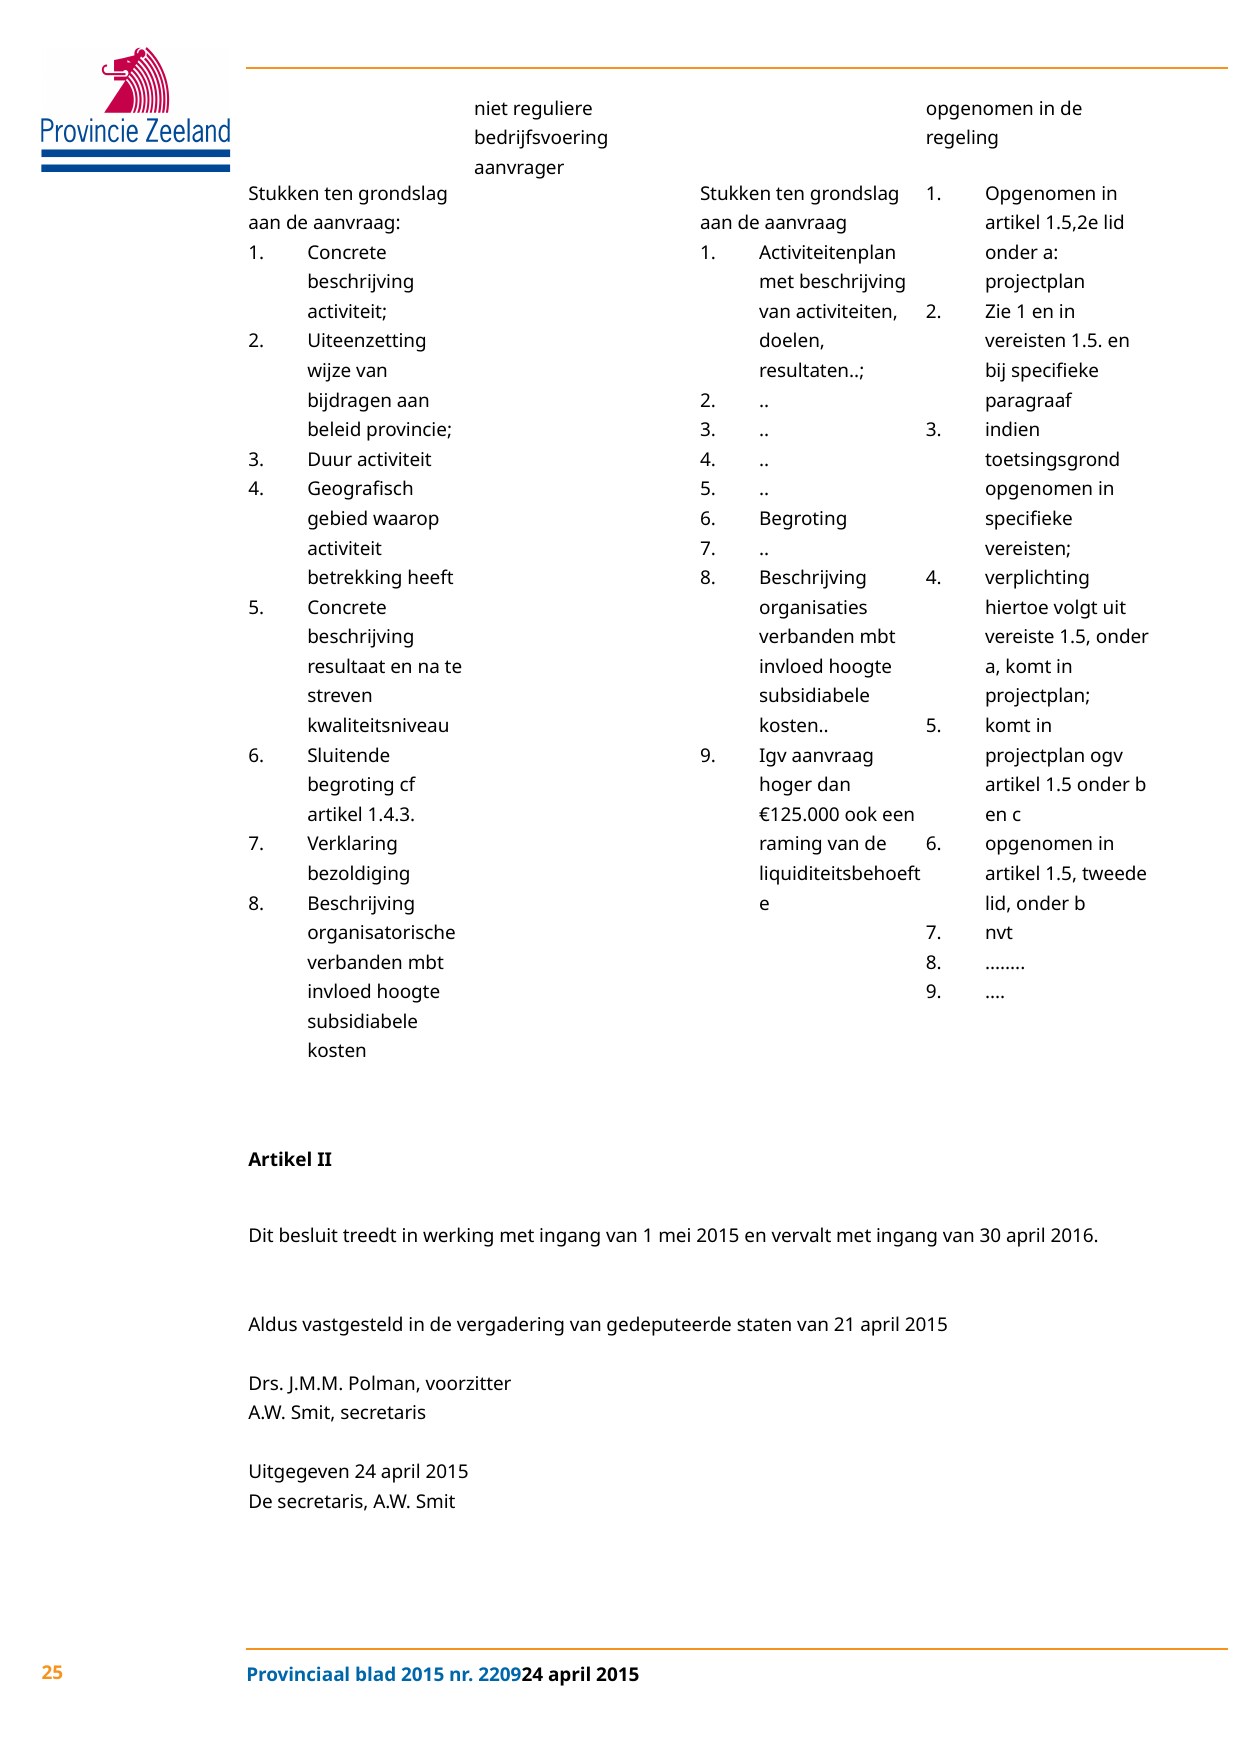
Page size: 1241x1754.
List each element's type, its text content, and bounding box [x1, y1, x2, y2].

text Drs. J.M.M. Polman, voorzitter [248, 1370, 1152, 1396]
table_cell niet reguliere bedrijfsvoering aanvrager [474, 95, 700, 180]
table_cell opgenomen in de regeling [926, 95, 1152, 180]
table_cell Stukken ten grondslag aan de aanvraag Activiteitenplan met beschrijving van activiteiten, doelen, resultaten..; .. .. .. .. Begroting .. Beschrijving organisaties verbanden mbt invloed hoogte subsidiabele kosten.. Igv aanvraag hoger dan €125.000 ook een raming van de liquiditeitsbehoefte [700, 180, 926, 1063]
text Artikel II [248, 1144, 1152, 1173]
text Aldus vastgesteld in de vergadering van gedeputeerde staten van 21 april 2015 [248, 1311, 1152, 1337]
text Uitgegeven 24 april 2015 [248, 1459, 1152, 1484]
table_cell [700, 95, 926, 180]
table_cell [474, 180, 700, 1063]
table_cell [248, 95, 474, 180]
table_cell Opgenomen in artikel 1.5,2e lid onder a: projectplan Zie 1 en in vereisten 1.5. en bij specifieke paragraaf indien toetsingsgrond opgenomen in specifieke vereisten; verplichting hiertoe volgt uit vereiste 1.5, onder a, komt in projectplan; komt in projectplan ogv artikel 1.5 onder b en c opgenomen in artikel 1.5, tweede lid, onder b nvt ........ .... [926, 180, 1152, 1063]
picture [41, 47, 231, 172]
table_cell Stukken ten grondslag aan de aanvraag: Concrete beschrijving activiteit; Uiteenzetting wijze van bijdragen aan beleid provincie; Duur activiteit Geografisch gebied waarop activiteit betrekking heeft Concrete beschrijving resultaat en na te streven kwaliteitsniveau Sluitende begroting cf artikel 1.4.3. Verklaring bezoldiging Beschrijving organisatorische verbanden mbt invloed hoogte subsidiabele kosten [248, 180, 474, 1063]
text Dit besluit treedt in werking met ingang van 1 mei 2015 en vervalt met ingang van 30 april 2016. [248, 1222, 1152, 1248]
text A.W. Smit, secretaris [248, 1399, 1152, 1425]
text De secretaris, A.W. Smit [248, 1488, 1152, 1514]
